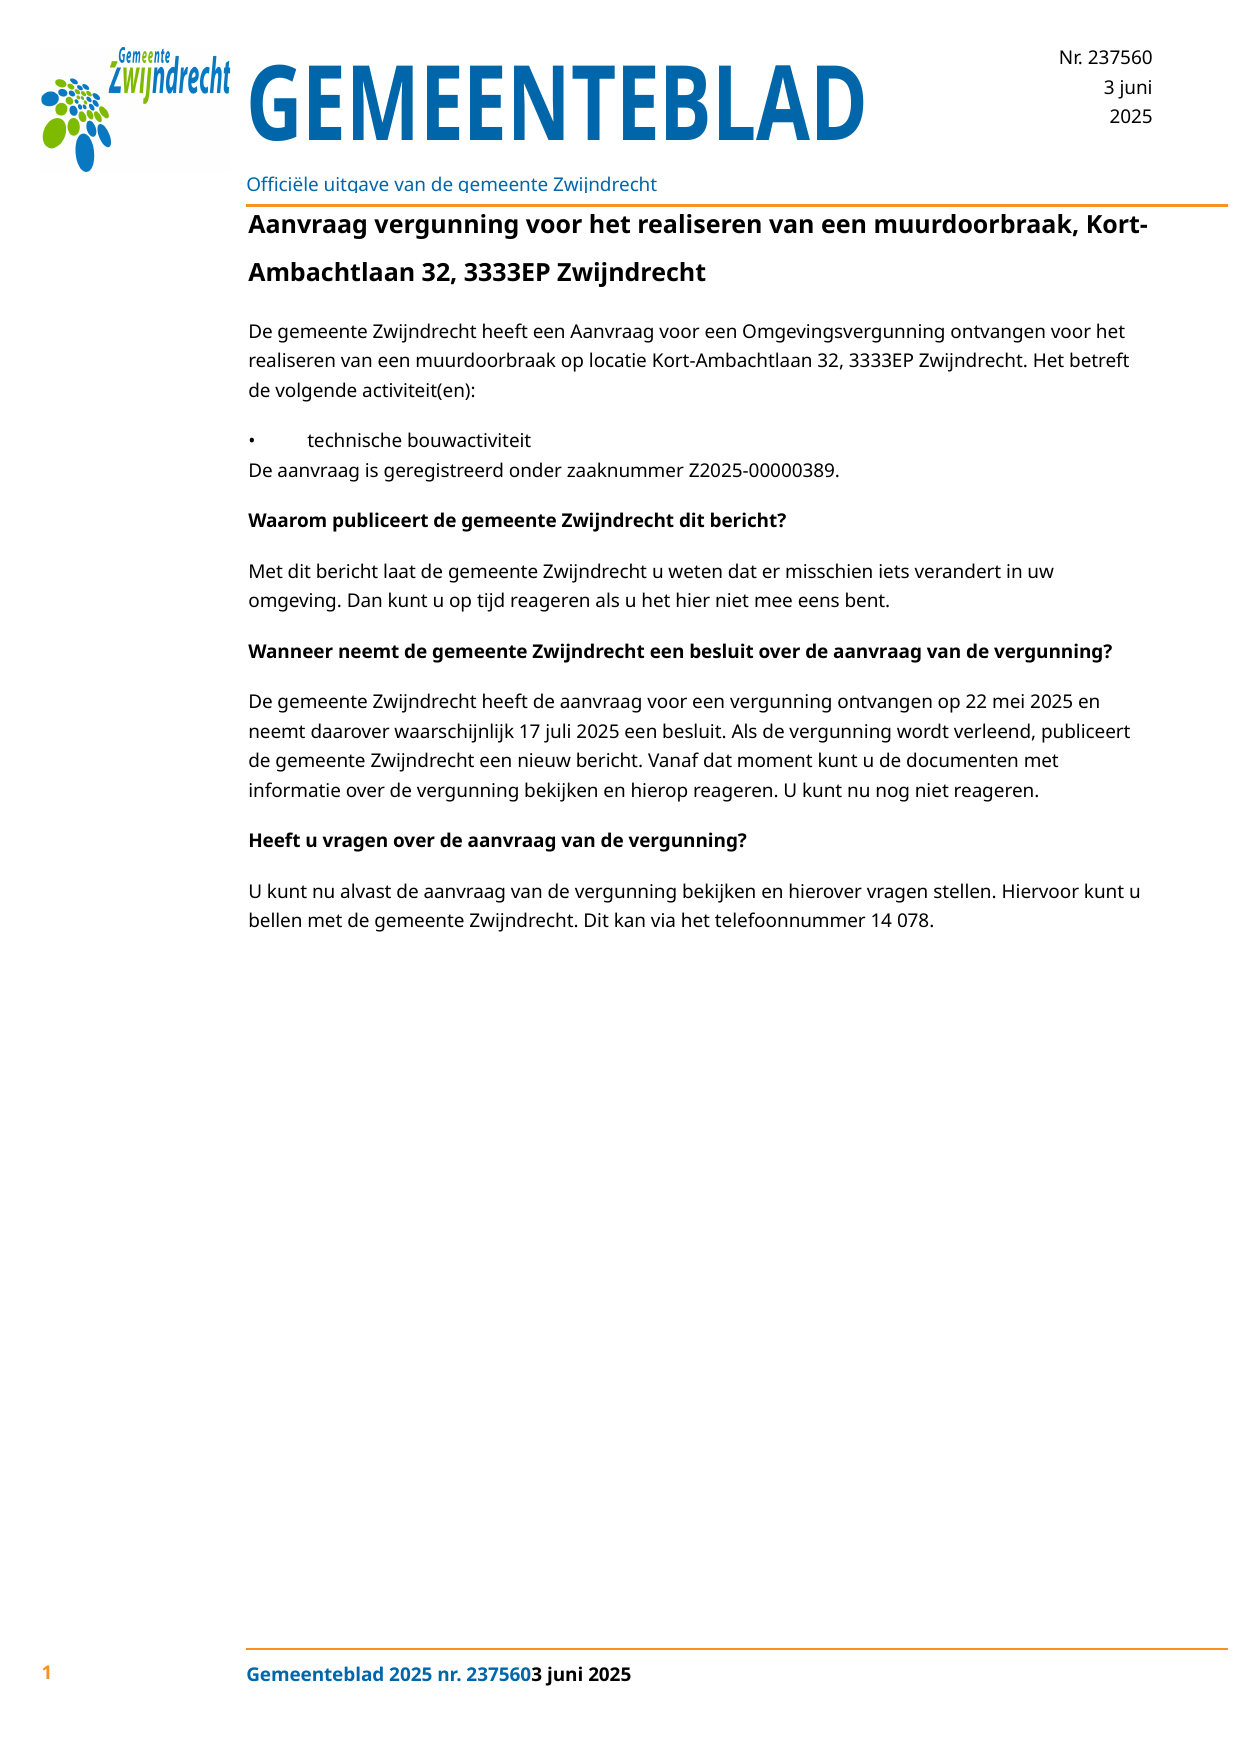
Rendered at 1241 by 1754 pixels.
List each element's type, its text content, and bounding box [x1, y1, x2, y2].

picture [41, 47, 231, 172]
text Wanneer neemt de gemeente Zwijndrecht een besluit over de aanvraag van de vergunning? [248, 638, 1152, 664]
text De gemeente Zwijndrecht heeft een Aanvraag voor een Omgevingsvergunning ontvangen voor het realiseren van een muurdoorbraak op locatie Kort-Ambachtlaan 32, 3333EP Zwijndrecht. Het betreft de volgende activiteit(en): [248, 318, 1152, 403]
text Heeft u vragen over de aanvraag van de vergunning? [248, 827, 1152, 853]
text De aanvraag is geregistreerd onder zaaknummer Z2025-00000389. [248, 457, 1152, 483]
text De gemeente Zwijndrecht heeft de aanvraag voor een vergunning ontvangen op 22 mei 2025 en neemt daarover waarschijnlijk 17 juli 2025 een besluit. Als de vergunning wordt verleend, publiceert de gemeente Zwijndrecht een nieuw bericht. Vanaf dat moment kunt u de documenten met informatie over de vergunning bekijken en hierop reageren. U kunt nu nog niet reageren. [248, 688, 1152, 803]
list technische bouwactiviteit [248, 427, 1152, 453]
text Waarom publiceert de gemeente Zwijndrecht dit bericht? [248, 507, 1152, 533]
text Met dit bericht laat de gemeente Zwijndrecht u weten dat er misschien iets verandert in uw omgeving. Dan kunt u op tijd reageren als u het hier niet mee eens bent. [248, 558, 1152, 613]
text Aanvraag vergunning voor het realiseren van een muurdoorbraak, Kort-Ambachtlaan 32, 3333EP Zwijndrecht [248, 207, 1152, 288]
text U kunt nu alvast de aanvraag van de vergunning bekijken en hierover vragen stellen. Hiervoor kunt u bellen met de gemeente Zwijndrecht. Dit kan via het telefoonnummer 14 078. [248, 878, 1152, 933]
